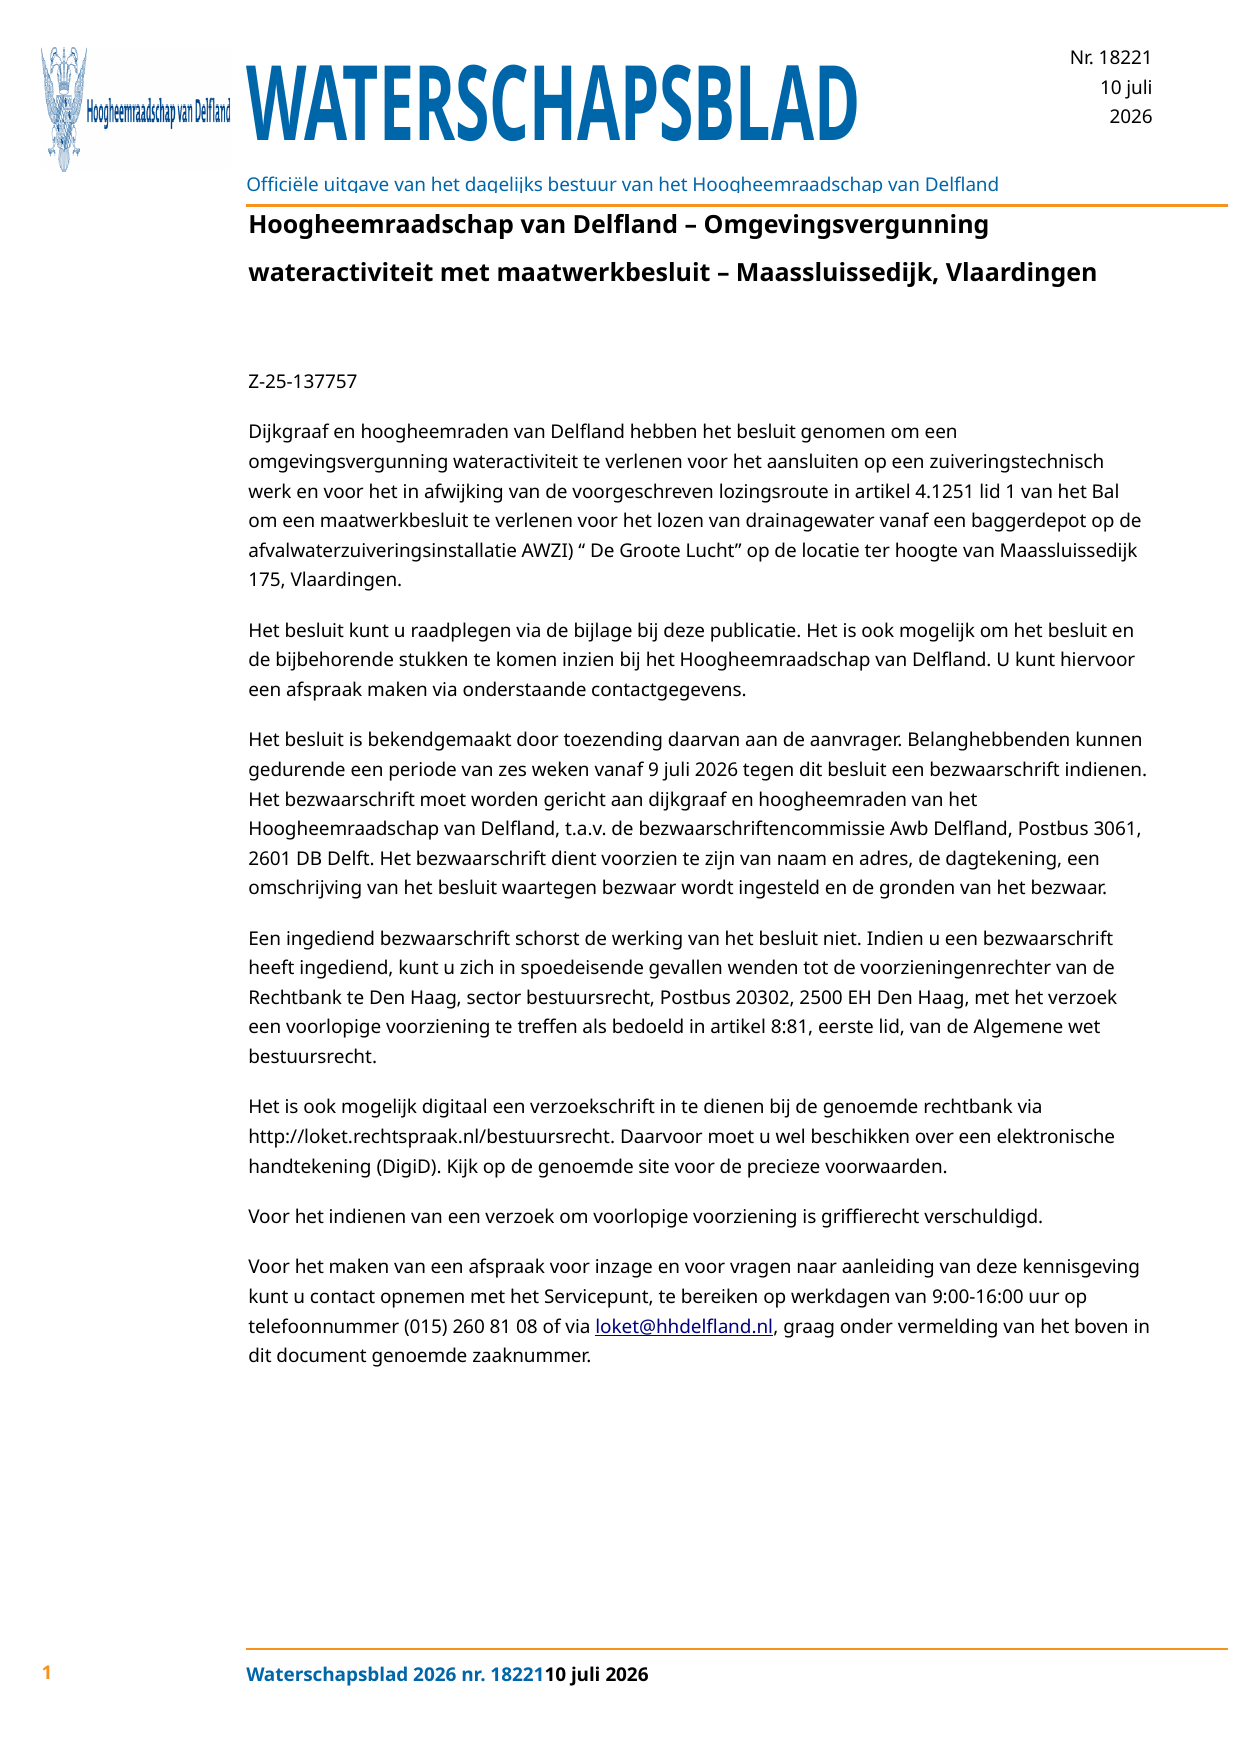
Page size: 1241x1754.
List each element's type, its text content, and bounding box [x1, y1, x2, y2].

text Het is ook mogelijk digitaal een verzoekschrift in te dienen bij de genoemde rechtbank via http://loket.rechtspraak.nl/bestuursrecht. Daarvoor moet u wel beschikken over een elektronische handtekening (DigiD). Kijk op de genoemde site voor de precieze voorwaarden. [248, 1094, 1152, 1179]
text Het besluit kunt u raadplegen via de bijlage bij deze publicatie. Het is ook mogelijk om het besluit en de bijbehorende stukken te komen inzien bij het Hoogheemraadschap van Delfland. U kunt hiervoor een afspraak maken via onderstaande contactgegevens. [248, 617, 1152, 702]
text Hoogheemraadschap van Delfland – Omgevingsvergunning wateractiviteit met maatwerkbesluit – Maassluissedijk, Vlaardingen [248, 207, 1152, 288]
text Een ingediend bezwaarschrift schorst de werking van het besluit niet. Indien u een bezwaarschrift heeft ingediend, kunt u zich in spoedeisende gevallen wenden tot de voorzieningenrechter van de Rechtbank te Den Haag, sector bestuursrecht, Postbus 20302, 2500 EH Den Haag, met het verzoek een voorlopige voorziening te treffen als bedoeld in artikel 8:81, eerste lid, van de Algemene wet bestuursrecht. [248, 925, 1152, 1069]
text Dijkgraaf en hoogheemraden van Delfland hebben het besluit genomen om een omgevingsvergunning wateractiviteit te verlenen voor het aansluiten op een zuiveringstechnisch werk en voor het in afwijking van de voorgeschreven lozingsroute in artikel 4.1251 lid 1 van het Bal om een maatwerkbesluit te verlenen voor het lozen van drainagewater vanaf een baggerdepot op de afvalwaterzuiveringsinstallatie AWZI) “ De Groote Lucht” op de locatie ter hoogte van Maassluissedijk 175, Vlaardingen. [248, 419, 1152, 592]
picture [41, 47, 231, 172]
text Voor het maken van een afspraak voor inzage en voor vragen naar aanleiding van deze kennisgeving kunt u contact opnemen met het Servicepunt, te bereiken op werkdagen van 9:00-16:00 uur op telefoonnummer (015) 260 81 08 of via loket@hhdelfland.nl, graag onder vermelding van het boven in dit document genoemde zaaknummer. [248, 1254, 1152, 1368]
text Z-25-137757 [248, 368, 1152, 394]
text Het besluit is bekendgemaakt door toezending daarvan aan de aanvrager. Belanghebbenden kunnen gedurende een periode van zes weken vanaf 9 juli 2026 tegen dit besluit een bezwaarschrift indienen. Het bezwaarschrift moet worden gericht aan dijkgraaf en hoogheemraden van het Hoogheemraadschap van Delfland, t.a.v. de bezwaarschriftencommissie Awb Delfland, Postbus 3061, 2601 DB Delft. Het bezwaarschrift dient voorzien te zijn van naam en adres, de dagtekening, een omschrijving van het besluit waartegen bezwaar wordt ingesteld en de gronden van het bezwaar. [248, 727, 1152, 900]
text Voor het indienen van een verzoek om voorlopige voorziening is griffierecht verschuldigd. [248, 1203, 1152, 1229]
